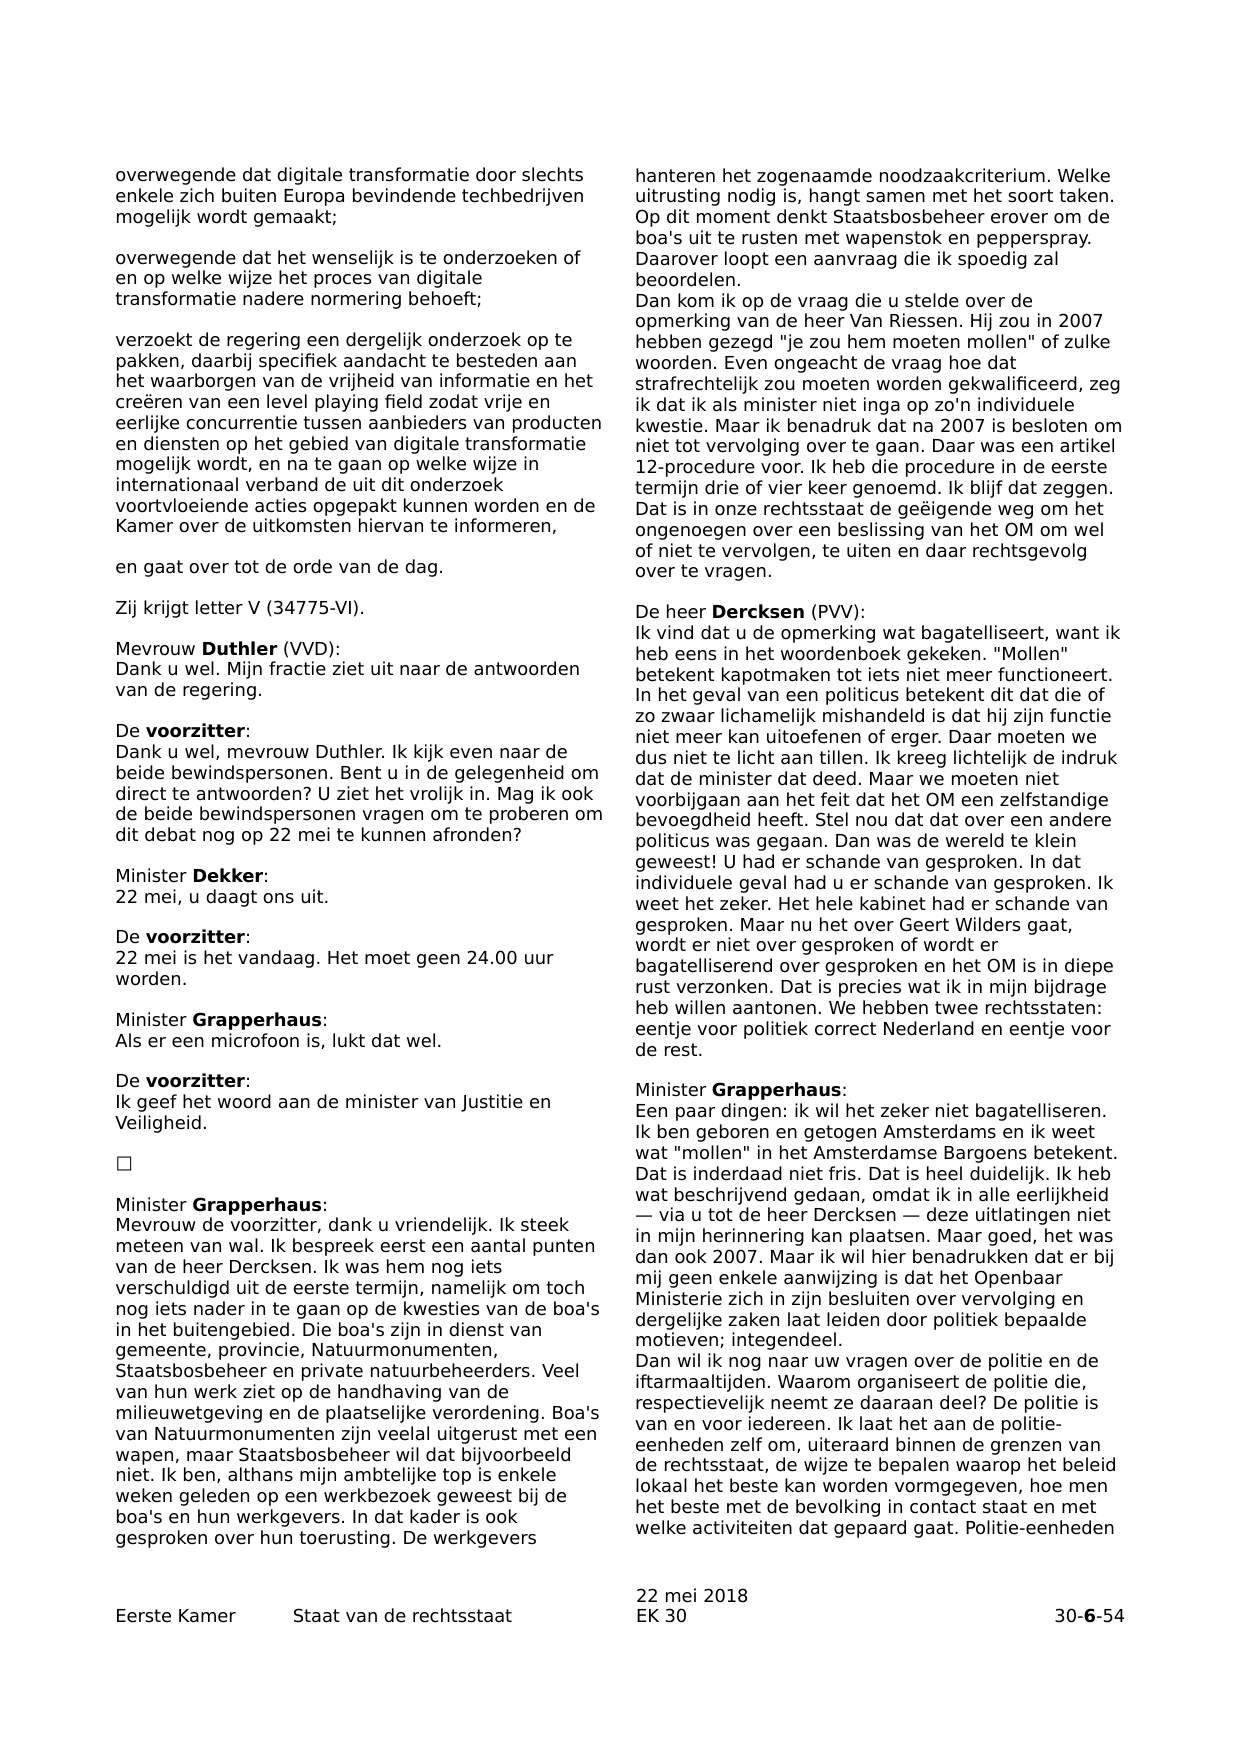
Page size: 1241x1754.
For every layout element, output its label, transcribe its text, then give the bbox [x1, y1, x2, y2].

text De voorzitter: [115, 927, 605, 948]
text 22 mei, u daagt ons uit. [115, 886, 605, 907]
text Minister Dekker: [115, 866, 605, 886]
text hanteren het zogenaamde noodzaakcriterium. Welke uitrusting nodig is, hangt samen met het soort taken. Op dit moment denkt Staatsbosbeheer erover om de boa's uit te rusten met wapenstok en pepperspray. Daarover loopt een aanvraag die ik spoedig zal beoordelen. [635, 165, 1125, 290]
text Dank u wel. Mijn fractie ziet uit naar de antwoorden van de regering. [115, 659, 605, 701]
text Mevrouw de voorzitter, dank u vriendelijk. Ik steek meteen van wal. Ik bespreek eerst een aantal punten van de heer Dercksen. Ik was hem nog iets verschuldigd uit de eerste termijn, namelijk om toch nog iets nader in te gaan op de kwesties van de boa's in het buitengebied. Die boa's zijn in dienst van gemeente, provincie, Natuurmonumenten, Staatsbosbeheer en private natuurbeheerders. Veel van hun werk ziet op de handhaving van de milieuwetgeving en de plaatselijke verordening. Boa's van Natuurmonumenten zijn veelal uitgerust met een wapen, maar Staatsbosbeheer wil dat bijvoorbeeld niet. Ik ben, althans mijn ambtelijke top is enkele weken geleden op een werkbezoek geweest bij de boa's en hun werkgevers. In dat kader is ook gesproken over hun toerusting. De werkgevers [115, 1215, 605, 1548]
text Zij krijgt letter V (34775-VI). [115, 598, 605, 618]
text Een paar dingen: ik wil het zeker niet bagatelliseren. Ik ben geboren en getogen Amsterdams en ik weet wat "mollen" in het Amsterdamse Bargoens betekent. Dat is inderdaad niet fris. Dat is heel duidelijk. Ik heb wat beschrijvend gedaan, omdat ik in alle eerlijkheid — via u tot de heer Dercksen — deze uitlatingen niet in mijn herinnering kan plaatsen. Maar goed, het was dan ook 2007. Maar ik wil hier benadrukken dat er bij mij geen enkele aanwijzing is dat het Openbaar Ministerie zich in zijn besluiten over vervolging en dergelijke zaken laat leiden door politiek bepaalde motieven; integendeel. [635, 1101, 1125, 1351]
text De voorzitter: [115, 721, 605, 742]
text De voorzitter: [115, 1071, 605, 1092]
text Ik geef het woord aan de minister van Justitie en Veiligheid. [115, 1092, 605, 1134]
text overwegende dat het wenselijk is te onderzoeken of en op welke wijze het proces van digitale transformatie nadere normering behoeft; [115, 247, 605, 310]
text Minister Grapperhaus: [115, 1194, 605, 1215]
text Dan kom ik op de vraag die u stelde over de opmerking van de heer Van Riessen. Hij zou in 2007 hebben gezegd "je zou hem moeten mollen" of zulke woorden. Even ongeacht de vraag hoe dat strafrechtelijk zou moeten worden gekwalificeerd, zeg ik dat ik als minister niet inga op zo'n individuele kwestie. Maar ik benadruk dat na 2007 is besloten om niet tot vervolging over te gaan. Daar was een artikel 12-procedure voor. Ik heb die procedure in de eerste termijn drie of vier keer genoemd. Ik blijf dat zeggen. Dat is in onze rechtsstaat de geëigende weg om het ongenoegen over een beslissing van het OM om wel of niet te vervolgen, te uiten en daar rechtsgevolg over te vragen. [635, 290, 1125, 582]
text Als er een microfoon is, lukt dat wel. [115, 1030, 605, 1051]
text verzoekt de regering een dergelijk onderzoek op te pakken, daarbij specifiek aandacht te besteden aan het waarborgen van de vrijheid van informatie en het creëren van een level playing field zodat vrije en eerlijke concurrentie tussen aanbieders van producten en diensten op het gebied van digitale transformatie mogelijk wordt, en na te gaan op welke wijze in internationaal verband de uit dit onderzoek voortvloeiende acties opgepakt kunnen worden en de Kamer over de uitkomsten hiervan te informeren, [115, 330, 605, 537]
text Ik vind dat u de opmerking wat bagatelliseert, want ik heb eens in het woordenboek gekeken. "Mollen" betekent kapotmaken tot iets niet meer functioneert. In het geval van een politicus betekent dit dat die of zo zwaar lichamelijk mishandeld is dat hij zijn functie niet meer kan uitoefenen of erger. Daar moeten we dus niet te licht aan tillen. Ik kreeg lichtelijk de indruk dat de minister dat deed. Maar we moeten niet voorbijgaan aan het feit dat het OM een zelfstandige bevoegdheid heeft. Stel nou dat dat over een andere politicus was gegaan. Dan was de wereld te klein geweest! U had er schande van gesproken. In dat individuele geval had u er schande van gesproken. Ik weet het zeker. Het hele kabinet had er schande van gesproken. Maar nu het over Geert Wilders gaat, wordt er niet over gesproken of wordt er bagatelliserend over gesproken en het OM is in diepe rust verzonken. Dat is precies wat ik in mijn bijdrage heb willen aantonen. We hebben twee rechtsstaten: eentje voor politiek correct Nederland en eentje voor de rest. [635, 623, 1125, 1060]
text De heer Dercksen (PVV): [635, 602, 1125, 623]
text overwegende dat digitale transformatie door slechts enkele zich buiten Europa bevindende techbedrijven mogelijk wordt gemaakt; [115, 165, 605, 227]
text Mevrouw Duthler (VVD): [115, 638, 605, 659]
text ⬜ [115, 1154, 605, 1174]
text en gaat over tot de orde van de dag. [115, 557, 605, 578]
text 22 mei is het vandaag. Het moet geen 24.00 uur worden. [115, 948, 605, 990]
text Minister Grapperhaus: [115, 1010, 605, 1030]
text Dan wil ik nog naar uw vragen over de politie en de iftarmaaltijden. Waarom organiseert de politie die, respectievelijk neemt ze daaraan deel? De politie is van en voor iedereen. Ik laat het aan de politie-eenheden zelf om, uiteraard binnen de grenzen van de rechtsstaat, de wijze te bepalen waarop het beleid lokaal het beste kan worden vormgegeven, hoe men het beste met de bevolking in contact staat en met welke activiteiten dat gepaard gaat. Politie-eenheden [635, 1351, 1125, 1538]
text Dank u wel, mevrouw Duthler. Ik kijk even naar de beide bewindspersonen. Bent u in de gelegenheid om direct te antwoorden? U ziet het vrolijk in. Mag ik ook de beide bewindspersonen vragen om te proberen om dit debat nog op 22 mei te kunnen afronden? [115, 742, 605, 846]
text Minister Grapperhaus: [635, 1080, 1125, 1101]
